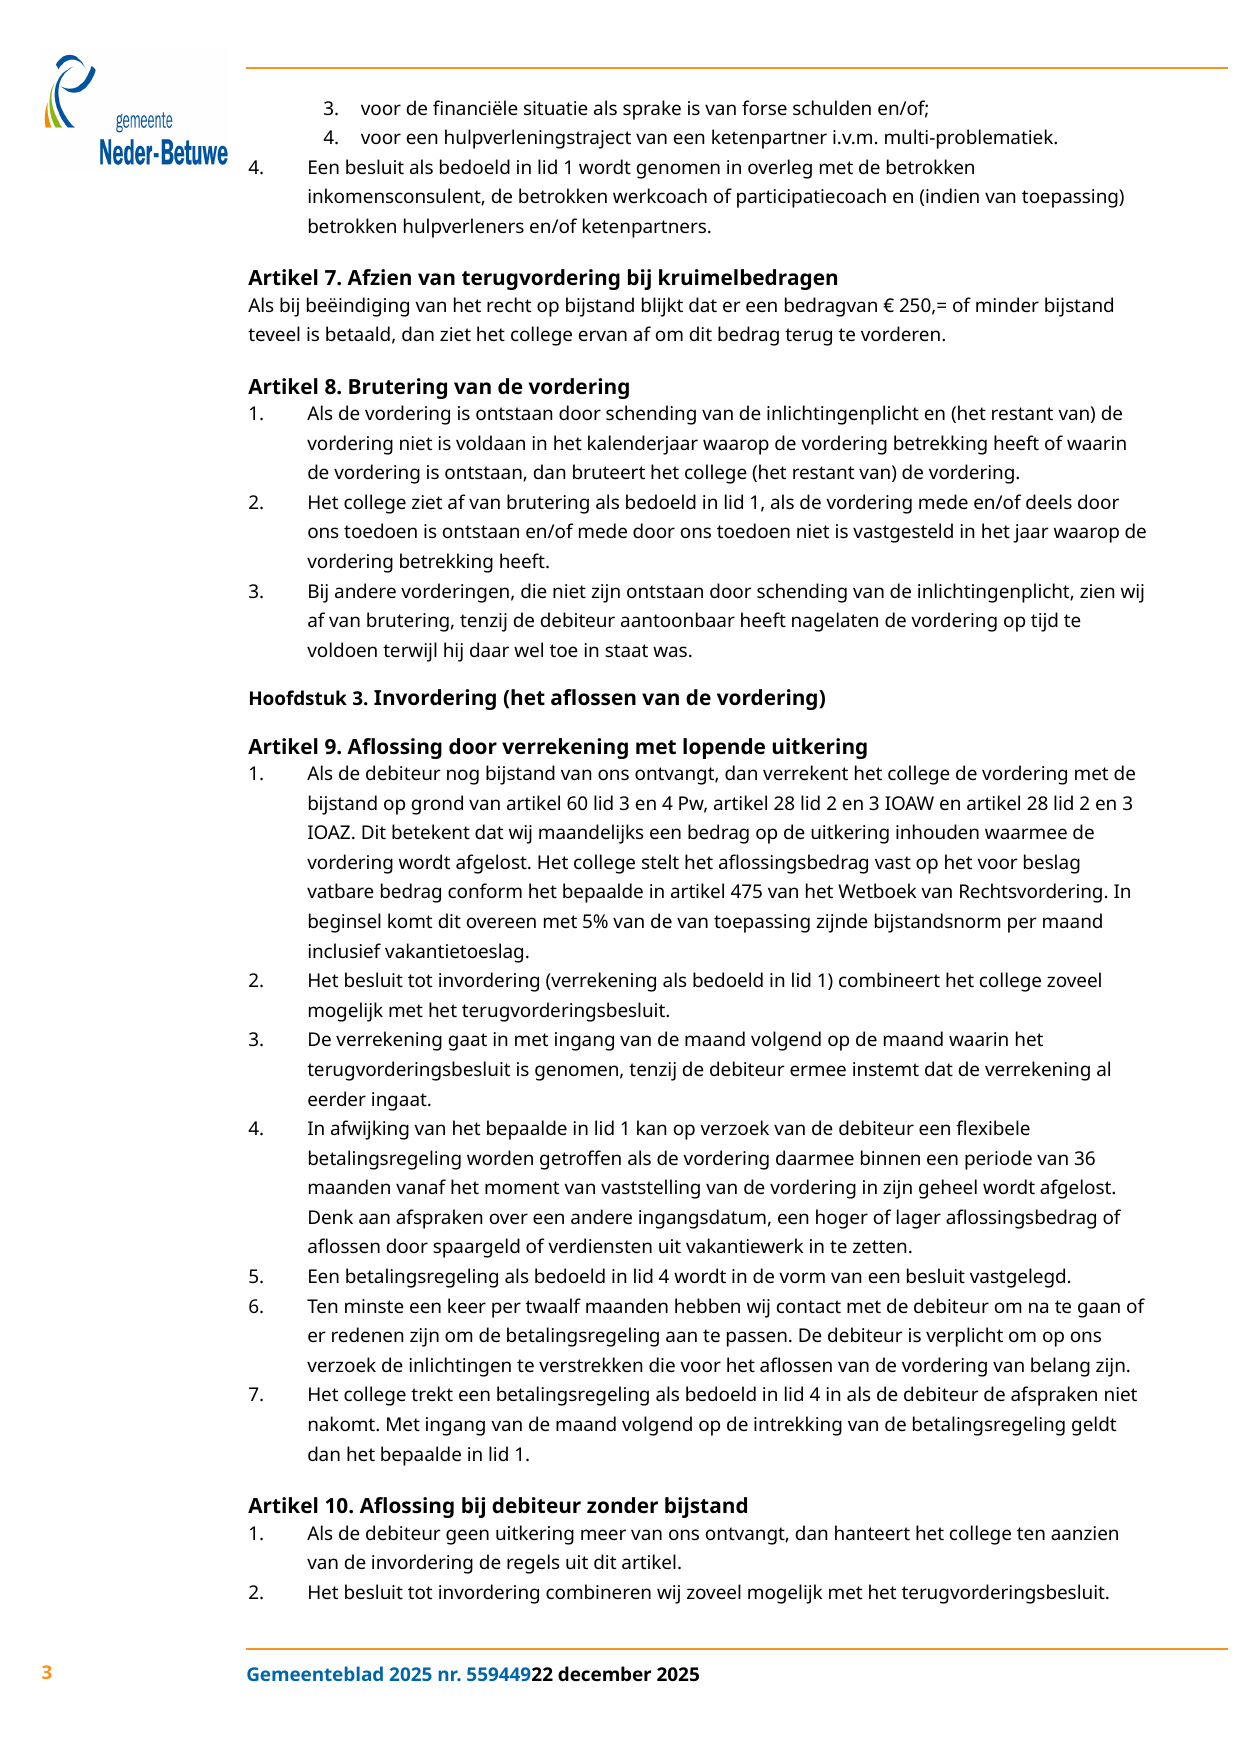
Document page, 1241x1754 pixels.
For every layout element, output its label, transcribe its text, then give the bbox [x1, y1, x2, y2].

text Artikel 8. Brutering van de vordering [248, 372, 1152, 400]
text Artikel 7. Afzien van terugvordering bij kruimelbedragen [248, 263, 1152, 292]
list Als de vordering is ontstaan door schending van de inlichtingenplicht en (het restant van) de vordering niet is voldaan in het kalenderjaar waarop de vordering betrekking heeft of waarin de vordering is ontstaan, dan bruteert het college (het restant van) de vordering. [248, 400, 1152, 485]
list Bij andere vorderingen, die niet zijn ontstaan door schending van de inlichtingenplicht, zien wij af van brutering, tenzij de debiteur aantoonbaar heeft nagelaten de vordering op tijd te voldoen terwijl hij daar wel toe in staat was. [248, 578, 1152, 663]
list Als de debiteur geen uitkering meer van ons ontvangt, dan hanteert het college ten aanzien van de invordering de regels uit dit artikel. [248, 1520, 1152, 1575]
list Het besluit tot invordering (verrekening als bedoeld in lid 1) combineert het college zoveel mogelijk met het terugvorderingsbesluit. [248, 967, 1152, 1023]
list voor de financiële situatie als sprake is van forse schulden en/of; [323, 95, 1152, 121]
list De verrekening gaat in met ingang van de maand volgend op de maand waarin het terugvorderingsbesluit is genomen, tenzij de debiteur ermee instemt dat de verrekening al eerder ingaat. [248, 1027, 1152, 1112]
text Artikel 9. Aflossing door verrekening met lopende uitkering [248, 732, 1152, 760]
list In afwijking van het bepaalde in lid 1 kan op verzoek van de debiteur een flexibele betalingsregeling worden getroffen als de vordering daarmee binnen een periode van 36 maanden vanaf het moment van vaststelling van de vordering in zijn geheel wordt afgelost. Denk aan afspraken over een andere ingangsdatum, een hoger of lager aflossingsbedrag of aflossen door spaargeld of verdiensten uit vakantiewerk in te zetten. [248, 1115, 1152, 1259]
list voor een hulpverleningstraject van een ketenpartner i.v.m. multi-problematiek. [323, 124, 1152, 150]
picture [41, 47, 231, 172]
list Ten minste een keer per twaalf maanden hebben wij contact met de debiteur om na te gaan of er redenen zijn om de betalingsregeling aan te passen. De debiteur is verplicht om op ons verzoek de inlichtingen te verstrekken die voor het aflossen van de vordering van belang zijn. [248, 1293, 1152, 1378]
list Een betalingsregeling als bedoeld in lid 4 wordt in de vorm van een besluit vastgelegd. [248, 1263, 1152, 1289]
list Een besluit als bedoeld in lid 1 wordt genomen in overleg met de betrokken inkomensconsulent, de betrokken werkcoach of participatiecoach en (indien van toepassing) betrokken hulpverleners en/of ketenpartners. [248, 154, 1152, 239]
text Hoofdstuk 3. Invordering (het aflossen van de vordering) [248, 683, 1152, 711]
list Het besluit tot invordering combineren wij zoveel mogelijk met het terugvorderingsbesluit. [248, 1579, 1152, 1604]
list Het college trekt een betalingsregeling als bedoeld in lid 4 in als de debiteur de afspraken niet nakomt. Met ingang van de maand volgend op de intrekking van de betalingsregeling geldt dan het bepaalde in lid 1. [248, 1382, 1152, 1467]
text Artikel 10. Aflossing bij debiteur zonder bijstand [248, 1491, 1152, 1520]
list Als de debiteur nog bijstand van ons ontvangt, dan verrekent het college de vordering met de bijstand op grond van artikel 60 lid 3 en 4 Pw, artikel 28 lid 2 en 3 IOAW en artikel 28 lid 2 en 3 IOAZ. Dit betekent dat wij maandelijks een bedrag op de uitkering inhouden waarmee de vordering wordt afgelost. Het college stelt het aflossingsbedrag vast op het voor beslag vatbare bedrag conform het bepaalde in artikel 475 van het Wetboek van Rechtsvordering. In beginsel komt dit overeen met 5% van de van toepassing zijnde bijstandsnorm per maand inclusief vakantietoeslag. [248, 760, 1152, 964]
list Het college ziet af van brutering als bedoeld in lid 1, als de vordering mede en/of deels door ons toedoen is ontstaan en/of mede door ons toedoen niet is vastgesteld in het jaar waarop de vordering betrekking heeft. [248, 489, 1152, 574]
text Als bij beëindiging van het recht op bijstand blijkt dat er een bedragvan € 250,= of minder bijstand teveel is betaald, dan ziet het college ervan af om dit bedrag terug te vorderen. [248, 292, 1152, 347]
